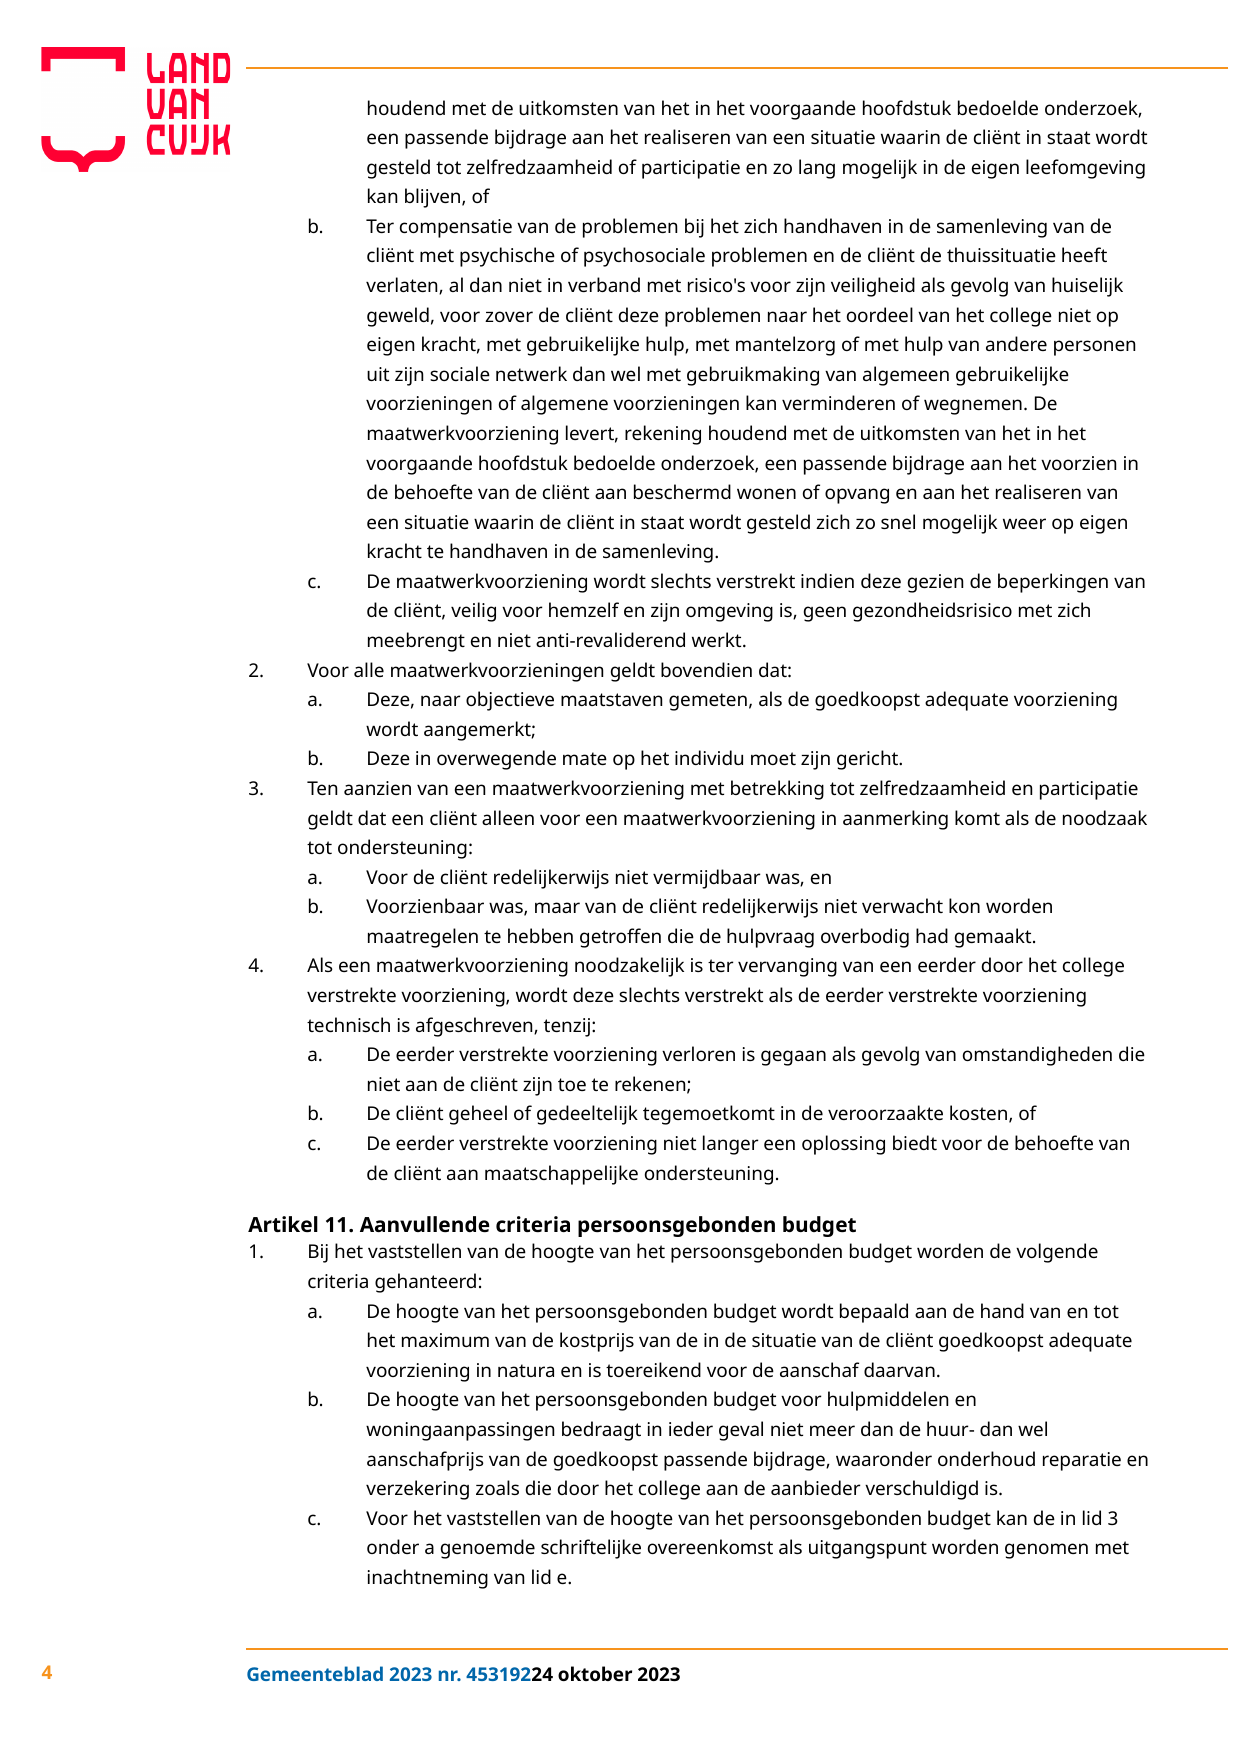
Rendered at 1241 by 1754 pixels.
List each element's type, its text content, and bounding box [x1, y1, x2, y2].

text Artikel 11. Aanvullende criteria persoonsgebonden budget [248, 1210, 1152, 1239]
list Ten aanzien van een maatwerkvoorziening met betrekking tot zelfredzaamheid en participatie geldt dat een cliënt alleen voor een maatwerkvoorziening in aanmerking komt als de noodzaak tot ondersteuning: [248, 775, 1152, 860]
list De cliënt geheel of gedeeltelijk tegemoetkomt in de veroorzaakte kosten, of [307, 1101, 1152, 1126]
list De maatwerkvoorziening wordt slechts verstrekt indien deze gezien de beperkingen van de cliënt, veilig voor hemzelf en zijn omgeving is, geen gezondheidsrisico met zich meebrengt en niet anti-revaliderend werkt. [307, 568, 1152, 653]
list Bij het vaststellen van de hoogte van het persoonsgebonden budget worden de volgende criteria gehanteerd: [248, 1239, 1152, 1294]
list Ter compensatie van de problemen bij het zich handhaven in de samenleving van de cliënt met psychische of psychosociale problemen en de cliënt de thuissituatie heeft verlaten, al dan niet in verband met risico's voor zijn veiligheid als gevolg van huiselijk geweld, voor zover de cliënt deze problemen naar het oordeel van het college niet op eigen kracht, met gebruikelijke hulp, met mantelzorg of met hulp van andere personen uit zijn sociale netwerk dan wel met gebruikmaking van algemeen gebruikelijke voorzieningen of algemene voorzieningen kan verminderen of wegnemen. De maatwerkvoorziening levert, rekening houdend met de uitkomsten van het in het voorgaande hoofdstuk bedoelde onderzoek, een passende bijdrage aan het voorzien in de behoefte van de cliënt aan beschermd wonen of opvang en aan het realiseren van een situatie waarin de cliënt in staat wordt gesteld zich zo snel mogelijk weer op eigen kracht te handhaven in de samenleving. [307, 213, 1152, 564]
list De eerder verstrekte voorziening niet langer een oplossing biedt voor de behoefte van de cliënt aan maatschappelijke ondersteuning. [307, 1130, 1152, 1186]
list De hoogte van het persoonsgebonden budget wordt bepaald aan de hand van en tot het maximum van de kostprijs van de in de situatie van de cliënt goedkoopst adequate voorziening in natura en is toereikend voor de aanschaf daarvan. [307, 1298, 1152, 1383]
picture [41, 47, 231, 172]
list Voorzienbaar was, maar van de cliënt redelijkerwijs niet verwacht kon worden maatregelen te hebben getroffen die de hulpvraag overbodig had gemaakt. [307, 893, 1152, 949]
list houdend met de uitkomsten van het in het voorgaande hoofdstuk bedoelde onderzoek, een passende bijdrage aan het realiseren van een situatie waarin de cliënt in staat wordt gesteld tot zelfredzaamheid of participatie en zo lang mogelijk in de eigen leefomgeving kan blijven, of [307, 95, 1152, 209]
list De hoogte van het persoonsgebonden budget voor hulpmiddelen en woningaanpassingen bedraagt in ieder geval niet meer dan de huur- dan wel aanschafprijs van de goedkoopst passende bijdrage, waaronder onderhoud reparatie en verzekering zoals die door het college aan de aanbieder verschuldigd is. [307, 1387, 1152, 1501]
list Als een maatwerkvoorziening noodzakelijk is ter vervanging van een eerder door het college verstrekte voorziening, wordt deze slechts verstrekt als de eerder verstrekte voorziening technisch is afgeschreven, tenzij: [248, 953, 1152, 1038]
list Voor alle maatwerkvoorzieningen geldt bovendien dat: [248, 657, 1152, 683]
list Voor de cliënt redelijkerwijs niet vermijdbaar was, en [307, 864, 1152, 890]
list Voor het vaststellen van de hoogte van het persoonsgebonden budget kan de in lid 3 onder a genoemde schriftelijke overeenkomst als uitgangspunt worden genomen met inachtneming van lid e. [307, 1505, 1152, 1590]
list Deze, naar objectieve maatstaven gemeten, als de goedkoopst adequate voorziening wordt aangemerkt; [307, 686, 1152, 742]
list Deze in overwegende mate op het individu moet zijn gericht. [307, 746, 1152, 771]
list De eerder verstrekte voorziening verloren is gegaan als gevolg van omstandigheden die niet aan de cliënt zijn toe te rekenen; [307, 1041, 1152, 1097]
